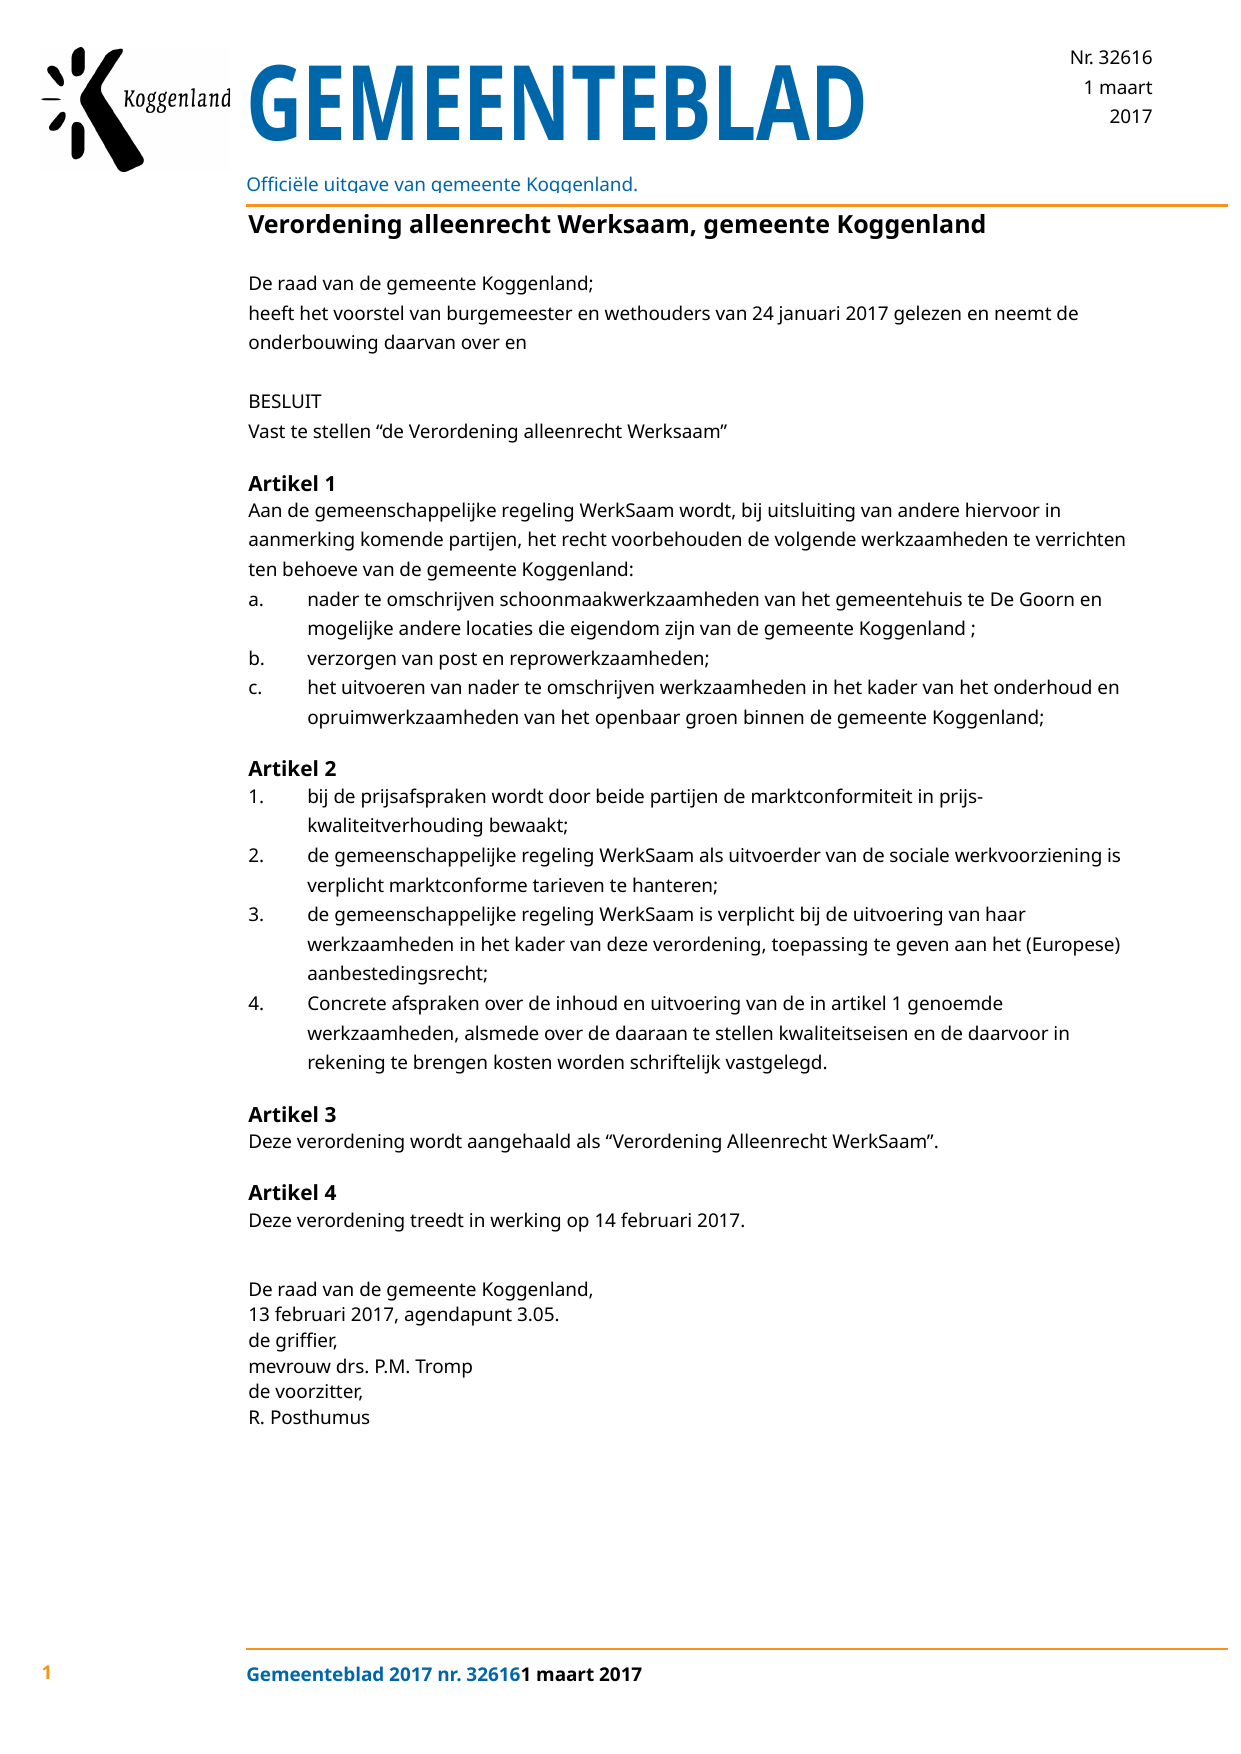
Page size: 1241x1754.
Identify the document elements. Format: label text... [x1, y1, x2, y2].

list de gemeenschappelijke regeling WerkSaam is verplicht bij de uitvoering van haar werkzaamheden in het kader van deze verordening, toepassing te geven aan het (Europese) aanbestedingsrecht; [248, 901, 1152, 986]
text De raad van de gemeente Koggenland, [248, 1276, 1152, 1302]
list Concrete afspraken over de inhoud en uitvoering van de in artikel 1 genoemde werkzaamheden, alsmede over de daaraan te stellen kwaliteitseisen en de daarvoor in rekening te brengen kosten worden schriftelijk vastgelegd. [248, 990, 1152, 1075]
text Artikel 4 [248, 1178, 1152, 1207]
list het uitvoeren van nader te omschrijven werkzaamheden in het kader van het onderhoud en opruimwerkzaamheden van het openbaar groen binnen de gemeente Koggenland; [248, 674, 1152, 730]
text BESLUIT [248, 389, 1152, 414]
text Deze verordening wordt aangehaald als “Verordening Alleenrecht WerkSaam”. [248, 1128, 1152, 1154]
text Aan de gemeenschappelijke regeling WerkSaam wordt, bij uitsluiting van andere hiervoor in aanmerking komende partijen, het recht voorbehouden de volgende werkzaamheden te verrichten ten behoeve van de gemeente Koggenland: [248, 497, 1152, 582]
text Verordening alleenrecht Werksaam, gemeente Koggenland [248, 207, 1152, 241]
text Artikel 1 [248, 469, 1152, 497]
picture [41, 47, 231, 172]
list verzorgen van post en reprowerkzaamheden; [248, 645, 1152, 671]
text De raad van de gemeente Koggenland; [248, 270, 1152, 296]
text heeft het voorstel van burgemeester en wethouders van 24 januari 2017 gelezen en neemt de onderbouwing daarvan over en [248, 300, 1152, 355]
text mevrouw drs. P.M. Tromp [248, 1353, 1152, 1379]
text Artikel 3 [248, 1100, 1152, 1128]
text Artikel 2 [248, 754, 1152, 783]
text Deze verordening treedt in werking op 14 februari 2017. [248, 1207, 1152, 1233]
list de gemeenschappelijke regeling WerkSaam als uitvoerder van de sociale werkvoorziening is verplicht marktconforme tarieven te hanteren; [248, 842, 1152, 897]
list nader te omschrijven schoonmaakwerkzaamheden van het gemeentehuis te De Goorn en mogelijke andere locaties die eigendom zijn van de gemeente Koggenland ; [248, 586, 1152, 641]
text Vast te stellen “de Verordening alleenrecht Werksaam” [248, 418, 1152, 444]
text de griffier, [248, 1327, 1152, 1353]
list bij de prijsafspraken wordt door beide partijen de marktconformiteit in prijs- kwaliteitverhouding bewaakt; [248, 783, 1152, 838]
text 13 februari 2017, agendapunt 3.05. [248, 1302, 1152, 1327]
text de voorzitter, [248, 1379, 1152, 1404]
text R. Posthumus [248, 1404, 1152, 1430]
